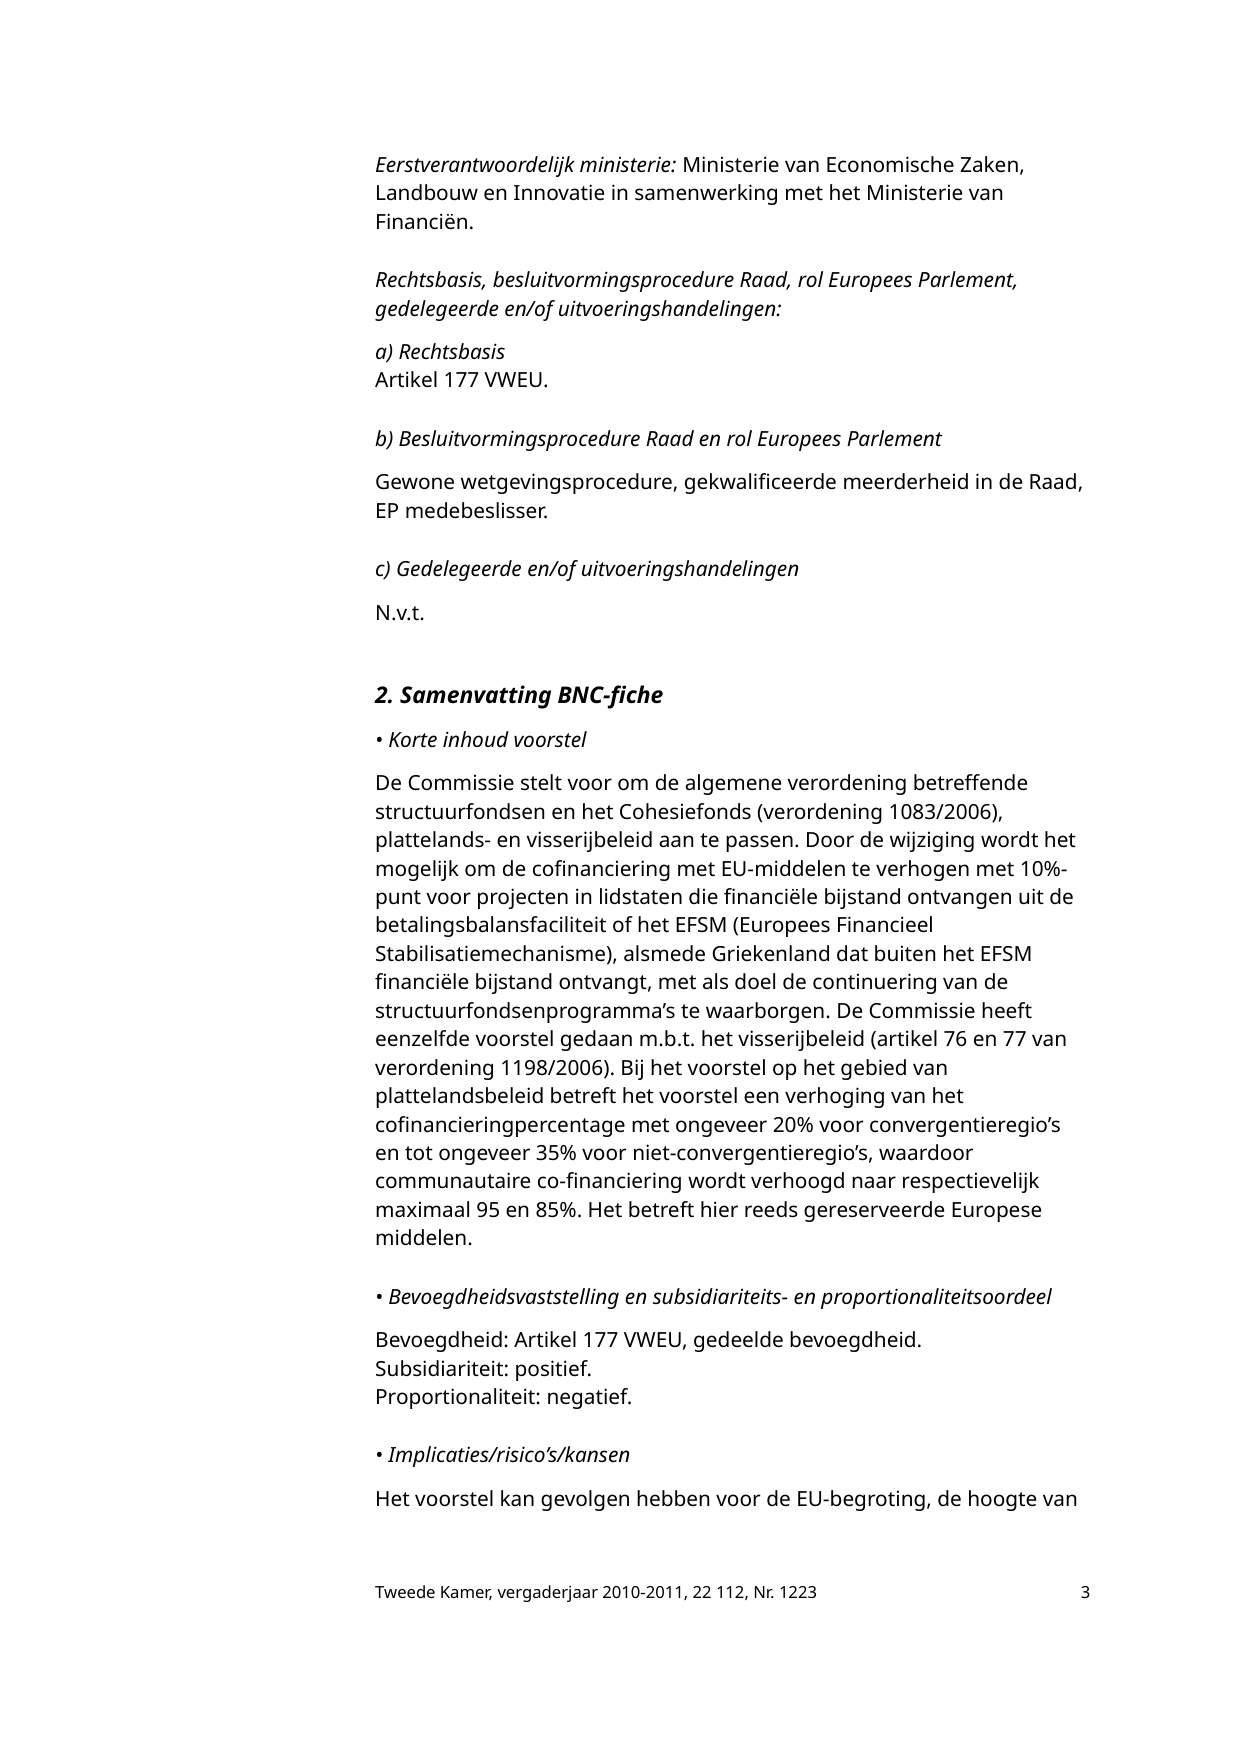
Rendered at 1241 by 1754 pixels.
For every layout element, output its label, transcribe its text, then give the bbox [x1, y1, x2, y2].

text Proportionaliteit: negatief. [375, 1382, 1090, 1411]
text Rechtsbasis, besluitvormingsprocedure Raad, rol Europees Parlement, gedelegeerde en/of uitvoeringshandelingen: [375, 265, 1090, 322]
text Bevoegdheid: Artikel 177 VWEU, gedeelde bevoegdheid. [375, 1325, 1090, 1354]
text a) Rechtsbasis [375, 337, 1090, 366]
text Eerstverantwoordelijk ministerie: Ministerie van Economische Zaken, Landbouw en Innovatie in samenwerking met het Ministerie van Financiën. [375, 150, 1090, 235]
text De Commissie stelt voor om de algemene verordening betreffende structuurfondsen en het Cohesiefonds (verordening 1083/2006), plattelands- en visserijbeleid aan te passen. Door de wijziging wordt het mogelijk om de cofinanciering met EU-middelen te verhogen met 10%-punt voor projecten in lidstaten die financiële bijstand ontvangen uit de betalingsbalansfaciliteit of het EFSM (Europees Financieel Stabilisatiemechanisme), alsmede Griekenland dat buiten het EFSM financiële bijstand ontvangt, met als doel de continuering van de structuurfondsenprogramma’s te waarborgen. De Commissie heeft eenzelfde voorstel gedaan m.b.t. het visserijbeleid (artikel 76 en 77 van verordening 1198/2006). Bij het voorstel op het gebied van plattelandsbeleid betreft het voorstel een verhoging van het cofinancieringpercentage met ongeveer 20% voor convergentieregio’s en tot ongeveer 35% voor niet-convergentieregio’s, waardoor communautaire co-financiering wordt verhoogd naar respectievelijk maximaal 95 en 85%. Het betreft hier reeds gereserveerde Europese middelen. [375, 768, 1090, 1252]
text c) Gedelegeerde en/of uitvoeringshandelingen [375, 554, 1090, 583]
text Het voorstel kan gevolgen hebben voor de EU-begroting, de hoogte van [375, 1484, 1090, 1512]
text Subsidiariteit: positief. [375, 1354, 1090, 1382]
text N.v.t. [375, 598, 1090, 626]
text • Implicaties/risico’s/kansen [375, 1441, 1090, 1469]
subtitle 2. Samenvatting BNC-fiche [375, 679, 1090, 710]
text b) Besluitvormingsprocedure Raad en rol Europees Parlement [375, 424, 1090, 452]
text • Bevoegdheidsvaststelling en subsidiariteits- en proportionaliteitsoordeel [375, 1282, 1090, 1310]
text Artikel 177 VWEU. [375, 366, 1090, 394]
text • Korte inhoud voorstel [375, 725, 1090, 753]
text Gewone wetgevingsprocedure, gekwalificeerde meerderheid in de Raad, EP medebeslisser. [375, 467, 1090, 524]
